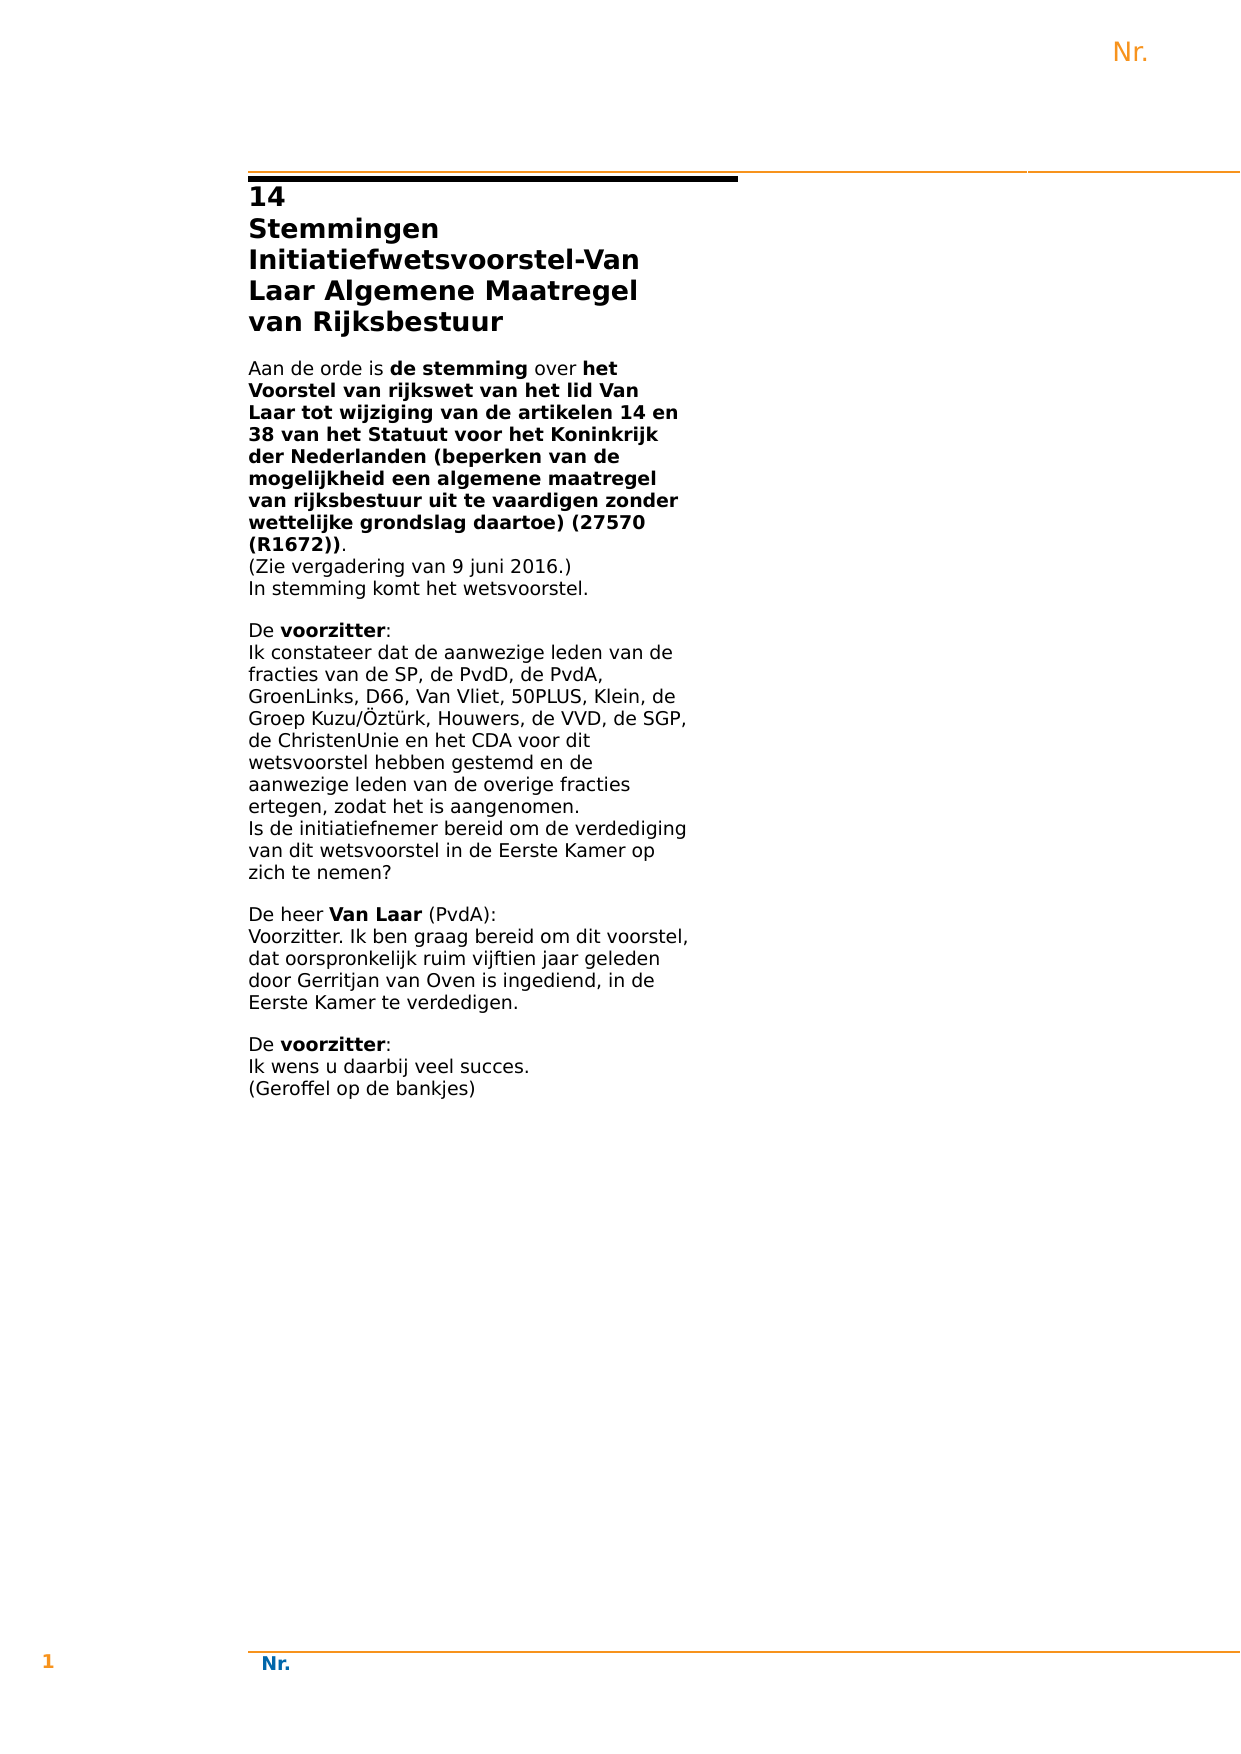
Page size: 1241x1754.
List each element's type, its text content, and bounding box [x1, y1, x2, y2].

text Aan de orde is de stemming over het Voorstel van rijkswet van het lid Van Laar tot wijziging van de artikelen 14 en 38 van het Statuut voor het Koninkrijk der Nederlanden (beperken van de mogelijkheid een algemene maatregel van rijksbestuur uit te vaardigen zonder wettelijke grondslag daartoe) (27570 (R1672)). [248, 358, 691, 556]
text Ik wens u daarbij veel succes. [248, 1056, 691, 1077]
text In stemming komt het wetsvoorstel. [248, 578, 691, 600]
text De voorzitter: [248, 1033, 691, 1056]
text (Geroffel op de bankjes) [248, 1077, 691, 1099]
text Voorzitter. Ik ben graag bereid om dit voorstel, dat oorspronkelijk ruim vijftien jaar geleden door Gerritjan van Oven is ingediend, in de Eerste Kamer te verdedigen. [248, 926, 691, 1013]
text Ik constateer dat de aanwezige leden van de fracties van de SP, de PvdD, de PvdA, GroenLinks, D66, Van Vliet, 50PLUS, Klein, de Groep Kuzu/Öztürk, Houwers, de VVD, de SGP, de ChristenUnie en het CDA voor dit wetsvoorstel hebben gestemd en de aanwezige leden van de overige fracties ertegen, zodat het is aangenomen. [248, 642, 691, 818]
text De heer Van Laar (PvdA): [248, 904, 691, 926]
title 14 Stemmingen Initiatiefwetsvoorstel-Van Laar Algemene Maatregel van Rijksbestuur [248, 182, 691, 338]
text De voorzitter: [248, 620, 691, 642]
text (Zie vergadering van 9 juni 2016.) [248, 556, 691, 578]
text Is de initiatiefnemer bereid om de verdediging van dit wetsvoorstel in de Eerste Kamer op zich te nemen? [248, 818, 691, 884]
